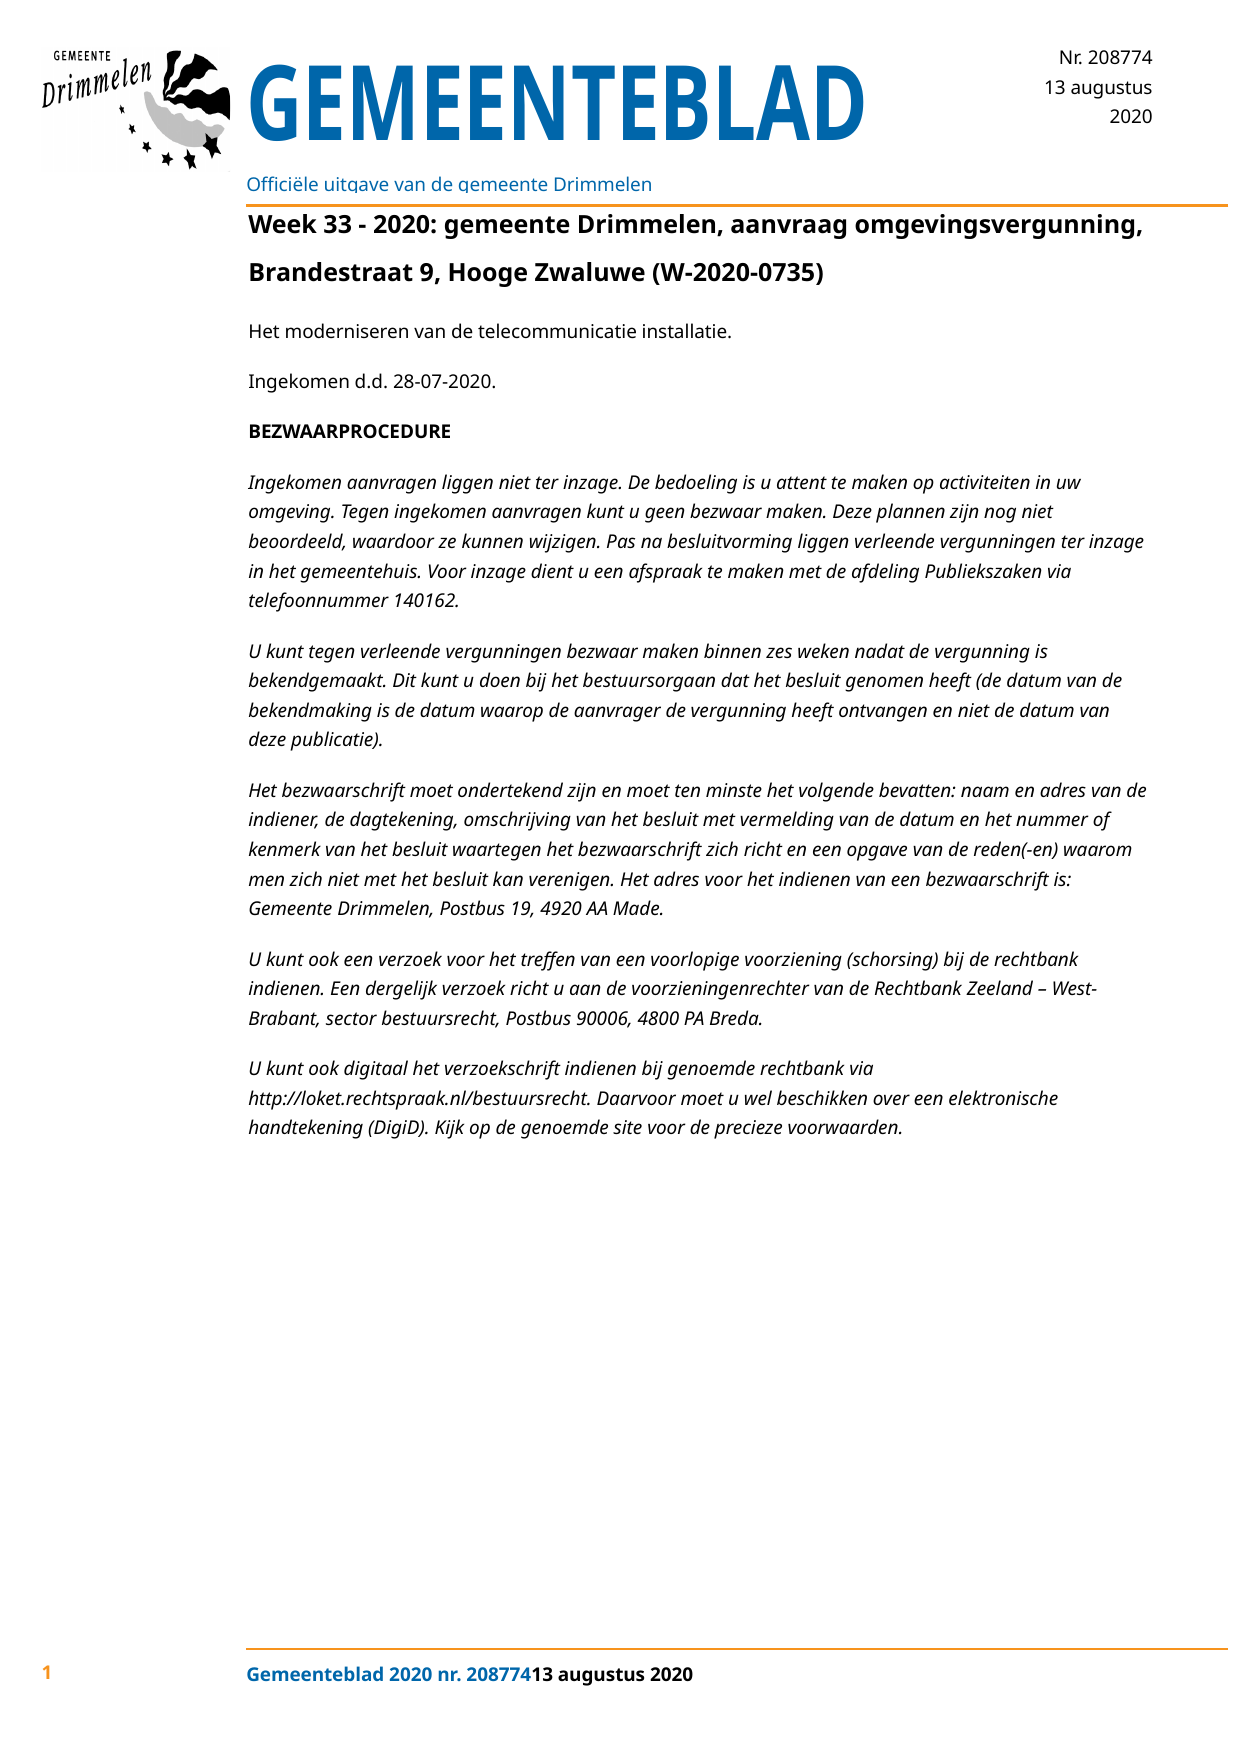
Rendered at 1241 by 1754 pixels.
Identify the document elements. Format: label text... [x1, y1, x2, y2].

text Ingekomen aanvragen liggen niet ter inzage. De bedoeling is u attent te maken op activiteiten in uw omgeving. Tegen ingekomen aanvragen kunt u geen bezwaar maken. Deze plannen zijn nog niet beoordeeld, waardoor ze kunnen wijzigen. Pas na besluitvorming liggen verleende vergunningen ter inzage in het gemeentehuis. Voor inzage dient u een afspraak te maken met de afdeling Publiekszaken via telefoonnummer 140162. [248, 469, 1152, 613]
text Het bezwaarschrift moet ondertekend zijn en moet ten minste het volgende bevatten: naam en adres van de indiener, de dagtekening, omschrijving van het besluit met vermelding van de datum en het nummer of kenmerk van het besluit waartegen het bezwaarschrift zich richt en een opgave van de reden(-en) waarom men zich niet met het besluit kan verenigen. Het adres voor het indienen van een bezwaarschrift is: Gemeente Drimmelen, Postbus 19, 4920 AA Made. [248, 777, 1152, 921]
text U kunt ook digitaal het verzoekschrift indienen bij genoemde rechtbank via http://loket.rechtspraak.nl/bestuursrecht. Daarvoor moet u wel beschikken over een elektronische handtekening (DigiD). Kijk op de genoemde site voor de precieze voorwaarden. [248, 1055, 1152, 1140]
text BEZWAARPROCEDURE [248, 419, 1152, 444]
picture [41, 47, 231, 172]
text Week 33 - 2020: gemeente Drimmelen, aanvraag omgevingsvergunning, Brandestraat 9, Hooge Zwaluwe (W-2020-0735) [248, 207, 1152, 288]
text U kunt ook een verzoek voor het treffen van een voorlopige voorziening (schorsing) bij de rechtbank indienen. Een dergelijk verzoek richt u aan de voorzieningenrechter van de Rechtbank Zeeland – West-Brabant, sector bestuursrecht, Postbus 90006, 4800 PA Breda. [248, 946, 1152, 1031]
text Ingekomen d.d. 28-07-2020. [248, 368, 1152, 394]
text Het moderniseren van de telecommunicatie installatie. [248, 318, 1152, 344]
text U kunt tegen verleende vergunningen bezwaar maken binnen zes weken nadat de vergunning is bekendgemaakt. Dit kunt u doen bij het bestuursorgaan dat het besluit genomen heeft (de datum van de bekendmaking is de datum waarop de aanvrager de vergunning heeft ontvangen en niet de datum van deze publicatie). [248, 638, 1152, 752]
